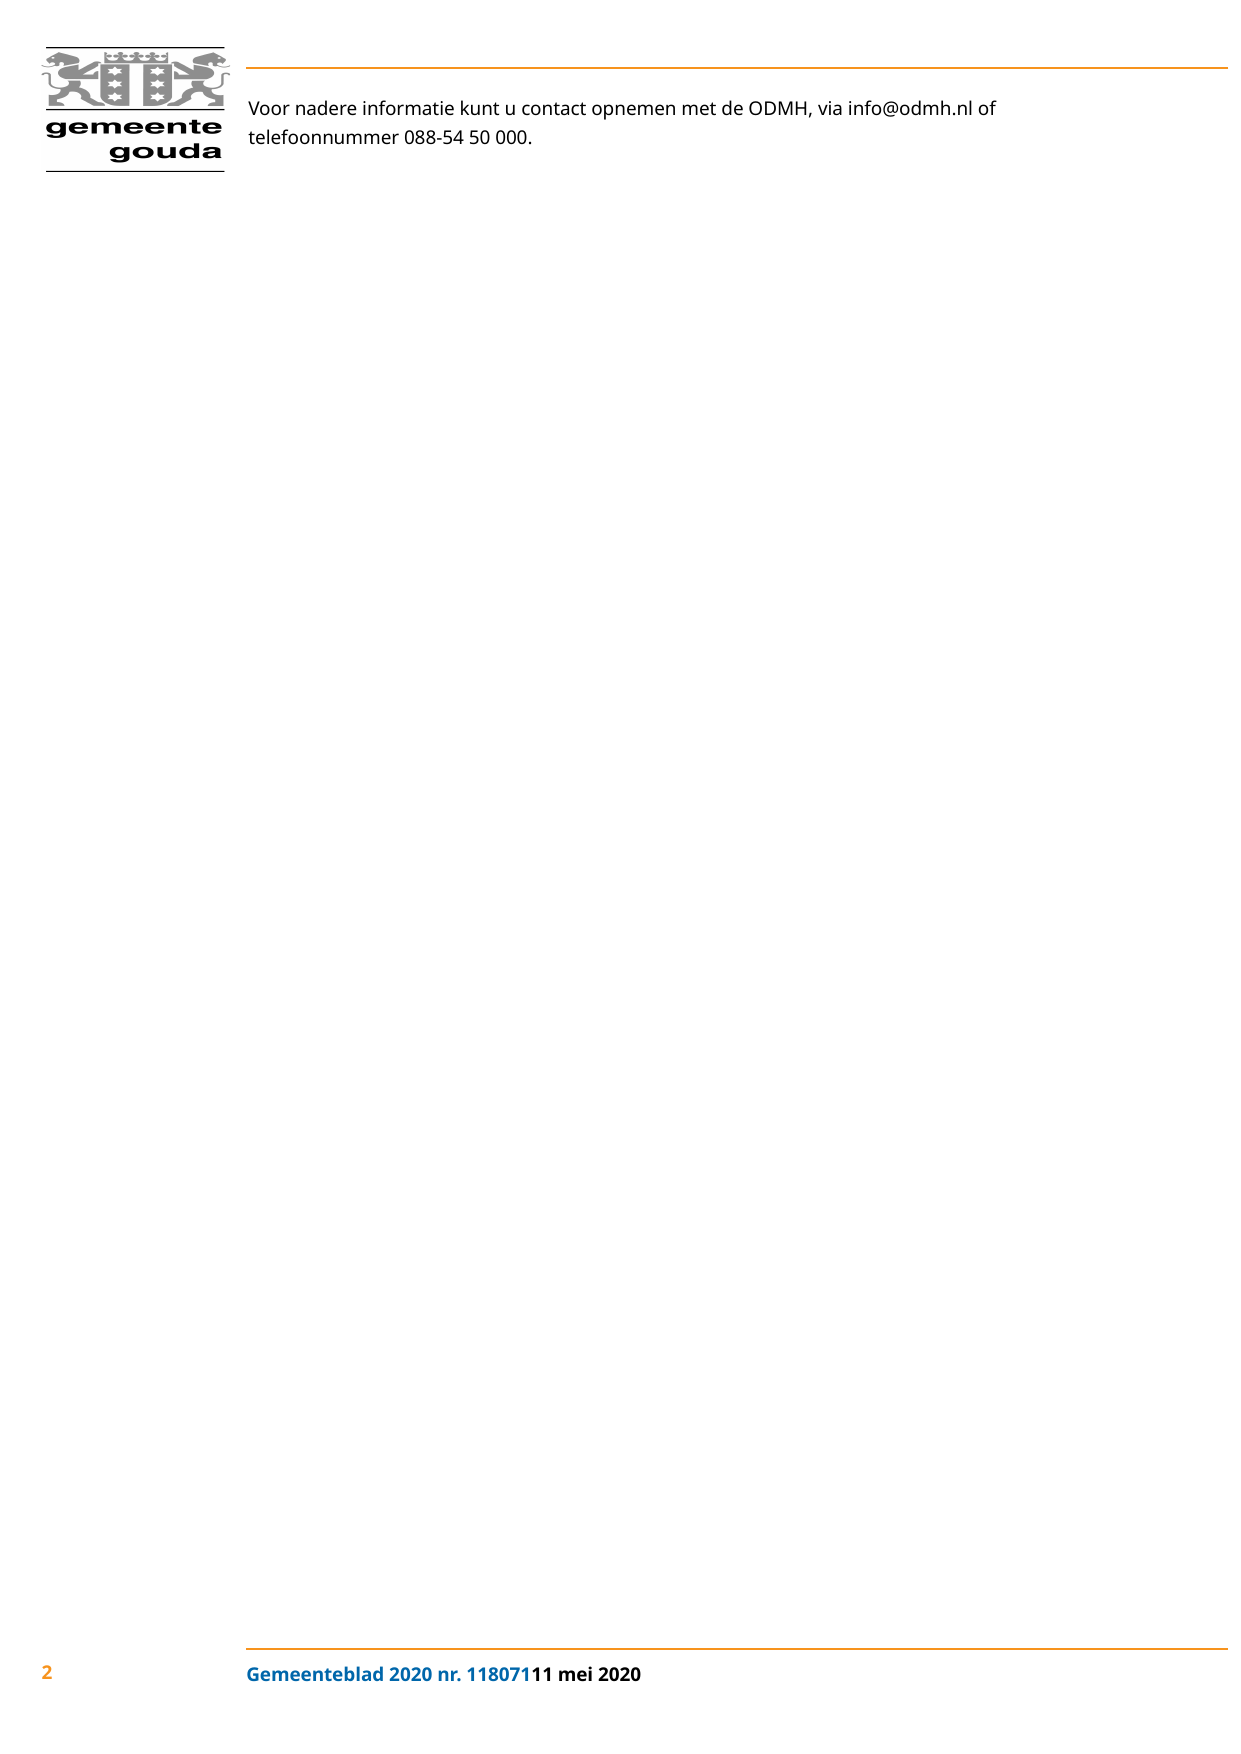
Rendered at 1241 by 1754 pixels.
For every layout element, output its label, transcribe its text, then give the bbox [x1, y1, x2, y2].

picture [41, 47, 231, 172]
text Voor nadere informatie kunt u contact opnemen met de ODMH, via info@odmh.nl of telefoonnummer 088-54 50 000. [248, 95, 1152, 150]
